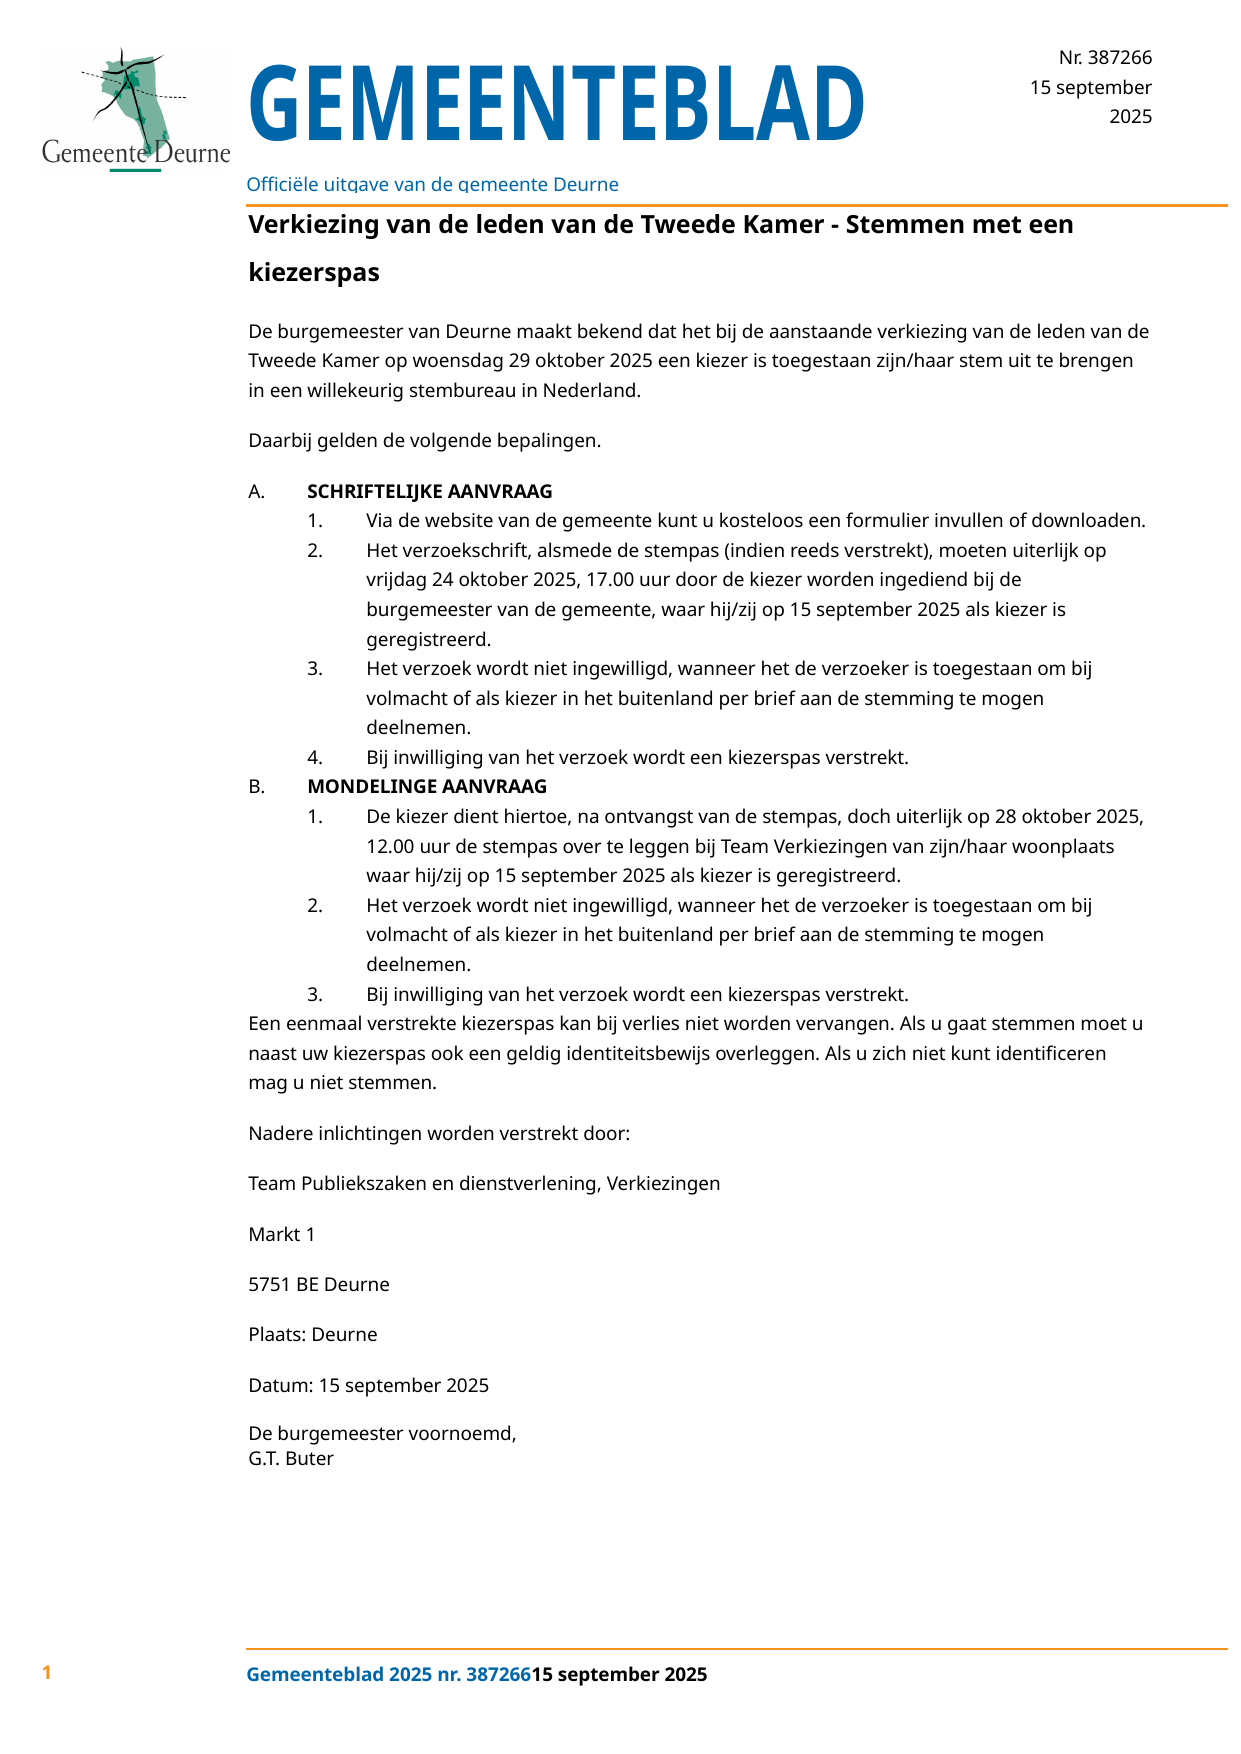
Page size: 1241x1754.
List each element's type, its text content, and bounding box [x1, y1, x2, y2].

text Plaats: Deurne [248, 1322, 1152, 1347]
list Bij inwilliging van het verzoek wordt een kiezerspas verstrekt. [307, 744, 1152, 770]
list SCHRIFTELIJKE AANVRAAG [248, 478, 1152, 504]
text Nadere inlichtingen worden verstrekt door: [248, 1120, 1152, 1146]
picture [41, 47, 231, 172]
text De burgemeester van Deurne maakt bekend dat het bij de aanstaande verkiezing van de leden van de Tweede Kamer op woensdag 29 oktober 2025 een kiezer is toegestaan zijn/haar stem uit te brengen in een willekeurig stembureau in Nederland. [248, 318, 1152, 403]
list De kiezer dient hiertoe, na ontvangst van de stempas, doch uiterlijk op 28 oktober 2025, 12.00 uur de stempas over te leggen bij Team Verkiezingen van zijn/haar woonplaats waar hij/zij op 15 september 2025 als kiezer is geregistreerd. [307, 803, 1152, 888]
text Daarbij gelden de volgende bepalingen. [248, 427, 1152, 453]
text Verkiezing van de leden van de Tweede Kamer - Stemmen met een kiezerspas [248, 207, 1152, 288]
text Markt 1 [248, 1221, 1152, 1247]
text Team Publiekszaken en dienstverlening, Verkiezingen [248, 1170, 1152, 1196]
list MONDELINGE AANVRAAG [248, 774, 1152, 799]
list Het verzoek wordt niet ingewilligd, wanneer het de verzoeker is toegestaan om bij volmacht of als kiezer in het buitenland per brief aan de stemming te mogen deelnemen. [307, 655, 1152, 740]
list Via de website van de gemeente kunt u kosteloos een formulier invullen of downloaden. [307, 507, 1152, 533]
list Bij inwilliging van het verzoek wordt een kiezerspas verstrekt. [307, 981, 1152, 1007]
text De burgemeester voornoemd, [248, 1420, 1152, 1446]
text Een eenmaal verstrekte kiezerspas kan bij verlies niet worden vervangen. Als u gaat stemmen moet u naast uw kiezerspas ook een geldig identiteitsbewijs overleggen. Als u zich niet kunt identificeren mag u niet stemmen. [248, 1010, 1152, 1095]
text 5751 BE Deurne [248, 1271, 1152, 1297]
text G.T. Buter [248, 1446, 1152, 1471]
list Het verzoekschrift, alsmede de stempas (indien reeds verstrekt), moeten uiterlijk op vrijdag 24 oktober 2025, 17.00 uur door de kiezer worden ingediend bij de burgemeester van de gemeente, waar hij/zij op 15 september 2025 als kiezer is geregistreerd. [307, 537, 1152, 652]
text Datum: 15 september 2025 [248, 1372, 1152, 1398]
list Het verzoek wordt niet ingewilligd, wanneer het de verzoeker is toegestaan om bij volmacht of als kiezer in het buitenland per brief aan de stemming te mogen deelnemen. [307, 892, 1152, 977]
